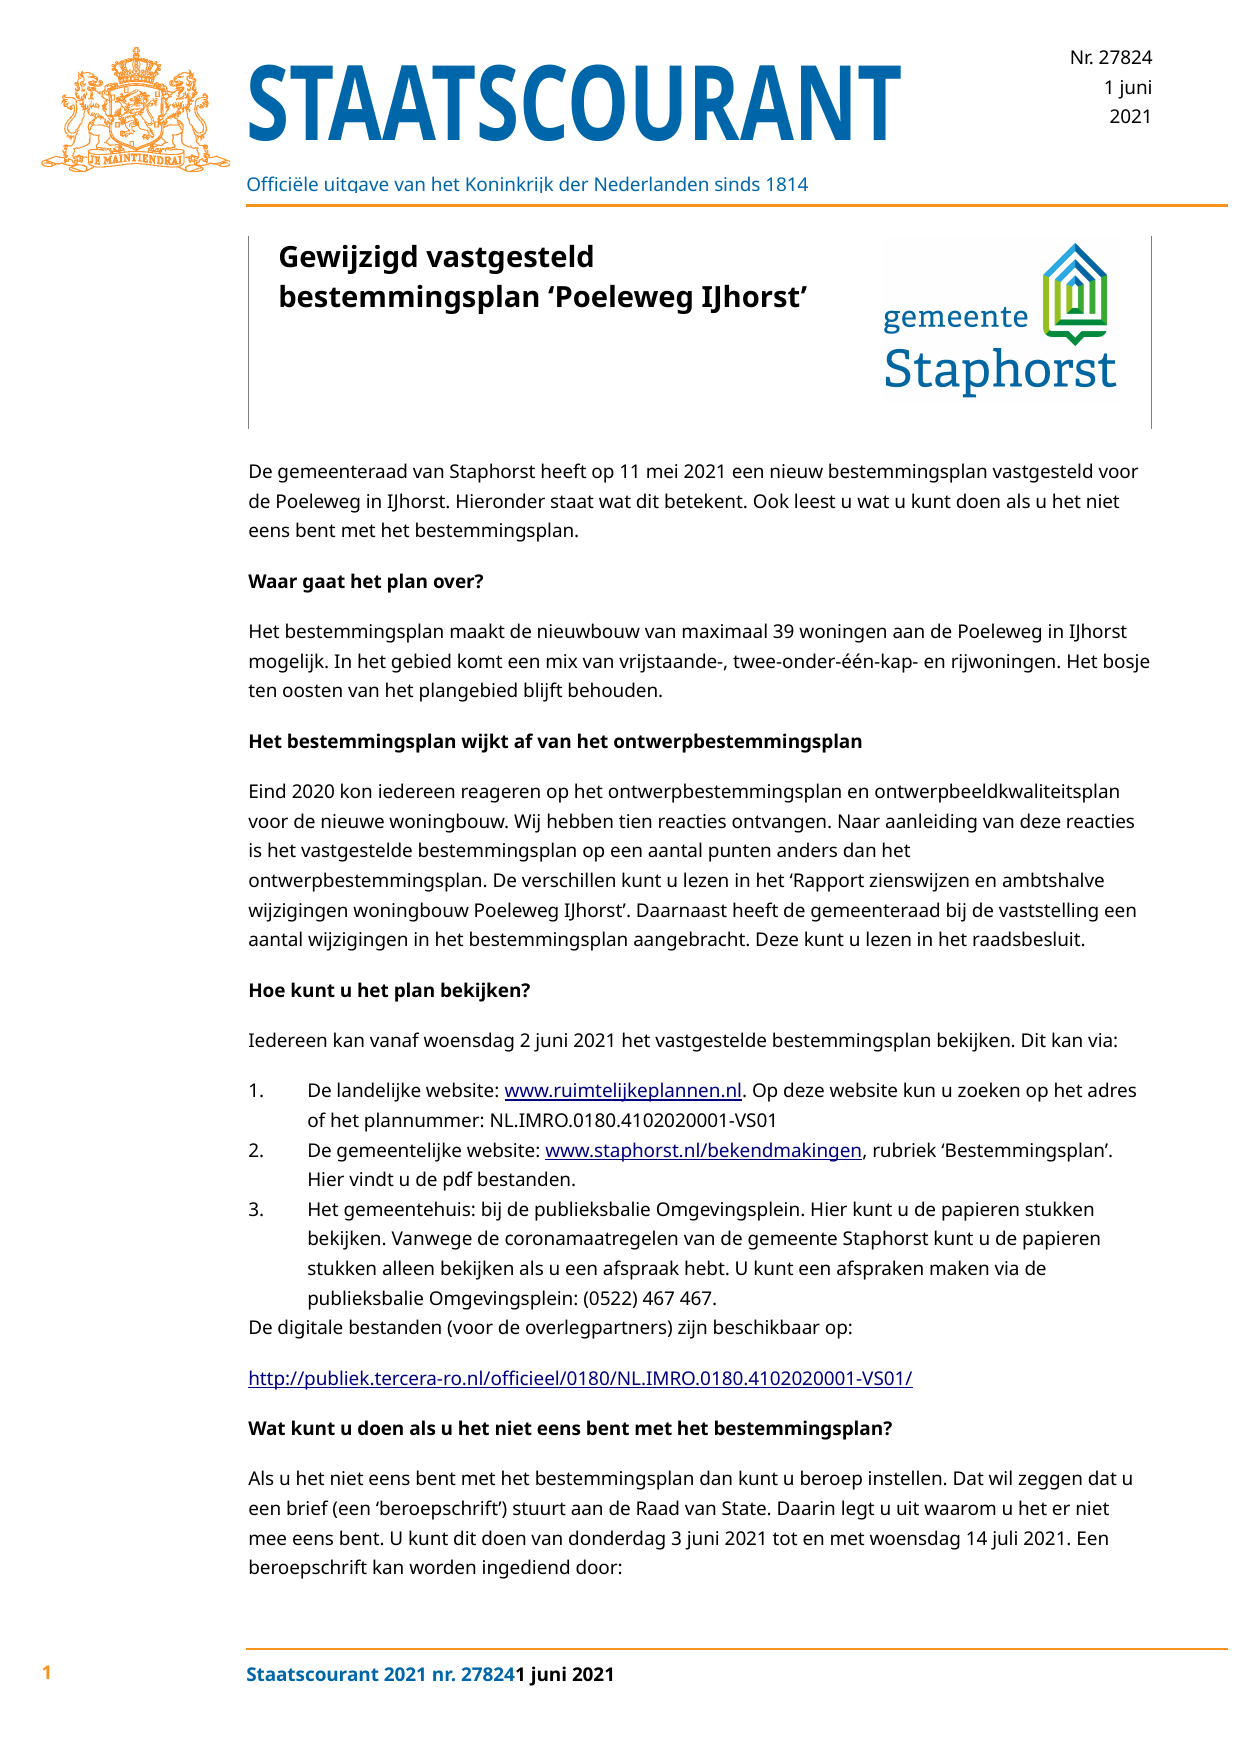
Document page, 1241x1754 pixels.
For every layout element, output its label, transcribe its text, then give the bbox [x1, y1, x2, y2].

text Als u het niet eens bent met het bestemmingsplan dan kunt u beroep instellen. Dat wil zeggen dat u een brief (een ‘beroepschrift’) stuurt aan de Raad van State. Daarin legt u uit waarom u het er niet mee eens bent. U kunt dit doen van donderdag 3 juni 2021 tot en met woensdag 14 juli 2021. Een beroepschrift kan worden ingediend door: [248, 1466, 1152, 1580]
text Iedereen kan vanaf woensdag 2 juni 2021 het vastgestelde bestemmingsplan bekijken. Dit kan via: [248, 1027, 1152, 1053]
list Het gemeentehuis: bij de publieksbalie Omgevingsplein. Hier kunt u de papieren stukken bekijken. Vanwege de coronamaatregelen van de gemeente Staphorst kunt u de papieren stukken alleen bekijken als u een afspraak hebt. U kunt een afspraken maken via de publieksbalie Omgevingsplein: (0522) 467 467. [248, 1196, 1152, 1311]
text Het bestemmingsplan wijkt af van het ontwerpbestemmingsplan [248, 728, 1152, 754]
table_header [850, 236, 1151, 429]
table_header Gewijzigd vastgesteld bestemmingsplan ‘Poeleweg IJhorst’ [249, 236, 850, 429]
picture [41, 47, 231, 172]
text http://publiek.tercera-ro.nl/officieel/0180/NL.IMRO.0180.4102020001-VS01/ [248, 1365, 1152, 1391]
text Het bestemmingsplan maakt de nieuwbouw van maximaal 39 woningen aan de Poeleweg in IJhorst mogelijk. In het gebied komt een mix van vrijstaande-, twee-onder-één-kap- en rijwoningen. Het bosje ten oosten van het plangebied blijft behouden. [248, 618, 1152, 703]
list De landelijke website: www.ruimtelijkeplannen.nl. Op deze website kun u zoeken op het adres of het plannummer: NL.IMRO.0180.4102020001-VS01 [248, 1078, 1152, 1133]
text Waar gaat het plan over? [248, 568, 1152, 594]
text De digitale bestanden (voor de overlegpartners) zijn beschikbaar op: [248, 1314, 1152, 1340]
text Hoe kunt u het plan bekijken? [248, 977, 1152, 1003]
list De gemeentelijke website: www.staphorst.nl/bekendmakingen, rubriek ‘Bestemmingsplan’. Hier vindt u de pdf bestanden. [248, 1137, 1152, 1192]
text De gemeenteraad van Staphorst heeft op 11 mei 2021 een nieuw bestemmingsplan vastgesteld voor de Poeleweg in IJhorst. Hieronder staat wat dit betekent. Ook leest u wat u kunt doen als u het niet eens bent met het bestemmingsplan. [248, 458, 1152, 543]
text Wat kunt u doen als u het niet eens bent met het bestemmingsplan? [248, 1415, 1152, 1441]
text Eind 2020 kon iedereen reageren op het ontwerpbestemmingsplan en ontwerpbeeldkwaliteitsplan voor de nieuwe woningbouw. Wij hebben tien reacties ontvangen. Naar aanleiding van deze reacties is het vastgestelde bestemmingsplan op een aantal punten anders dan het ontwerpbestemmingsplan. De verschillen kunt u lezen in het ‘Rapport zienswijzen en ambtshalve wijzigingen woningbouw Poeleweg IJhorst’. Daarnaast heeft de gemeenteraad bij de vaststelling een aantal wijzigingen in het bestemmingsplan aangebracht. Deze kunt u lezen in het raadsbesluit. [248, 778, 1152, 952]
picture [882, 236, 1119, 404]
